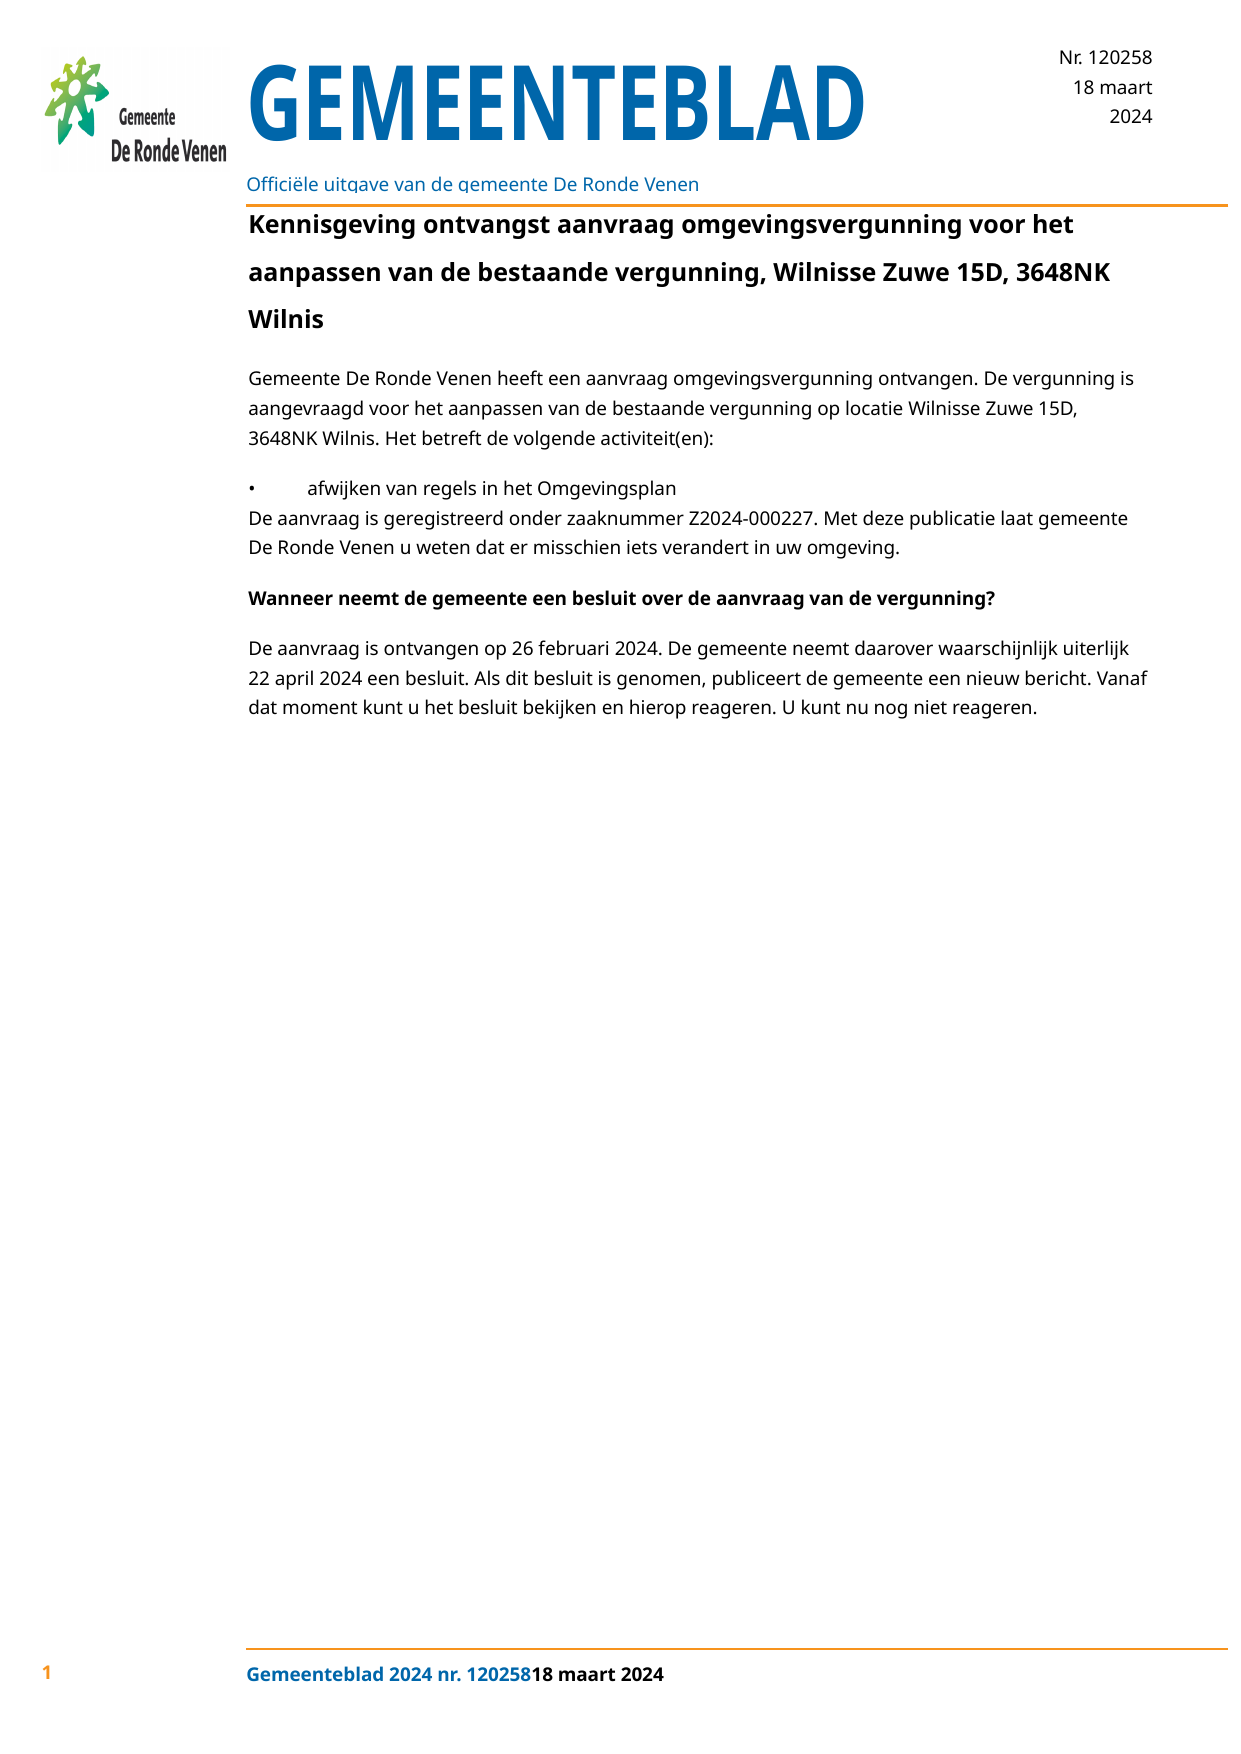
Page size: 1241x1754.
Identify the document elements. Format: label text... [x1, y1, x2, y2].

text Kennisgeving ontvangst aanvraag omgevingsvergunning voor het aanpassen van de bestaande vergunning, Wilnisse Zuwe 15D, 3648NK Wilnis [248, 207, 1152, 336]
list afwijken van regels in het Omgevingsplan [248, 475, 1152, 501]
text Gemeente De Ronde Venen heeft een aanvraag omgevingsvergunning ontvangen. De vergunning is aangevraagd voor het aanpassen van de bestaande vergunning op locatie Wilnisse Zuwe 15D, 3648NK Wilnis. Het betreft de volgende activiteit(en): [248, 366, 1152, 450]
text De aanvraag is ontvangen op 26 februari 2024. De gemeente neemt daarover waarschijnlijk uiterlijk 22 april 2024 een besluit. Als dit besluit is genomen, publiceert de gemeente een nieuw bericht. Vanaf dat moment kunt u het besluit bekijken en hierop reageren. U kunt nu nog niet reageren. [248, 635, 1152, 720]
picture [41, 47, 231, 172]
text Wanneer neemt de gemeente een besluit over de aanvraag van de vergunning? [248, 585, 1152, 610]
text De aanvraag is geregistreerd onder zaaknummer Z2024-000227. Met deze publicatie laat gemeente De Ronde Venen u weten dat er misschien iets verandert in uw omgeving. [248, 505, 1152, 560]
